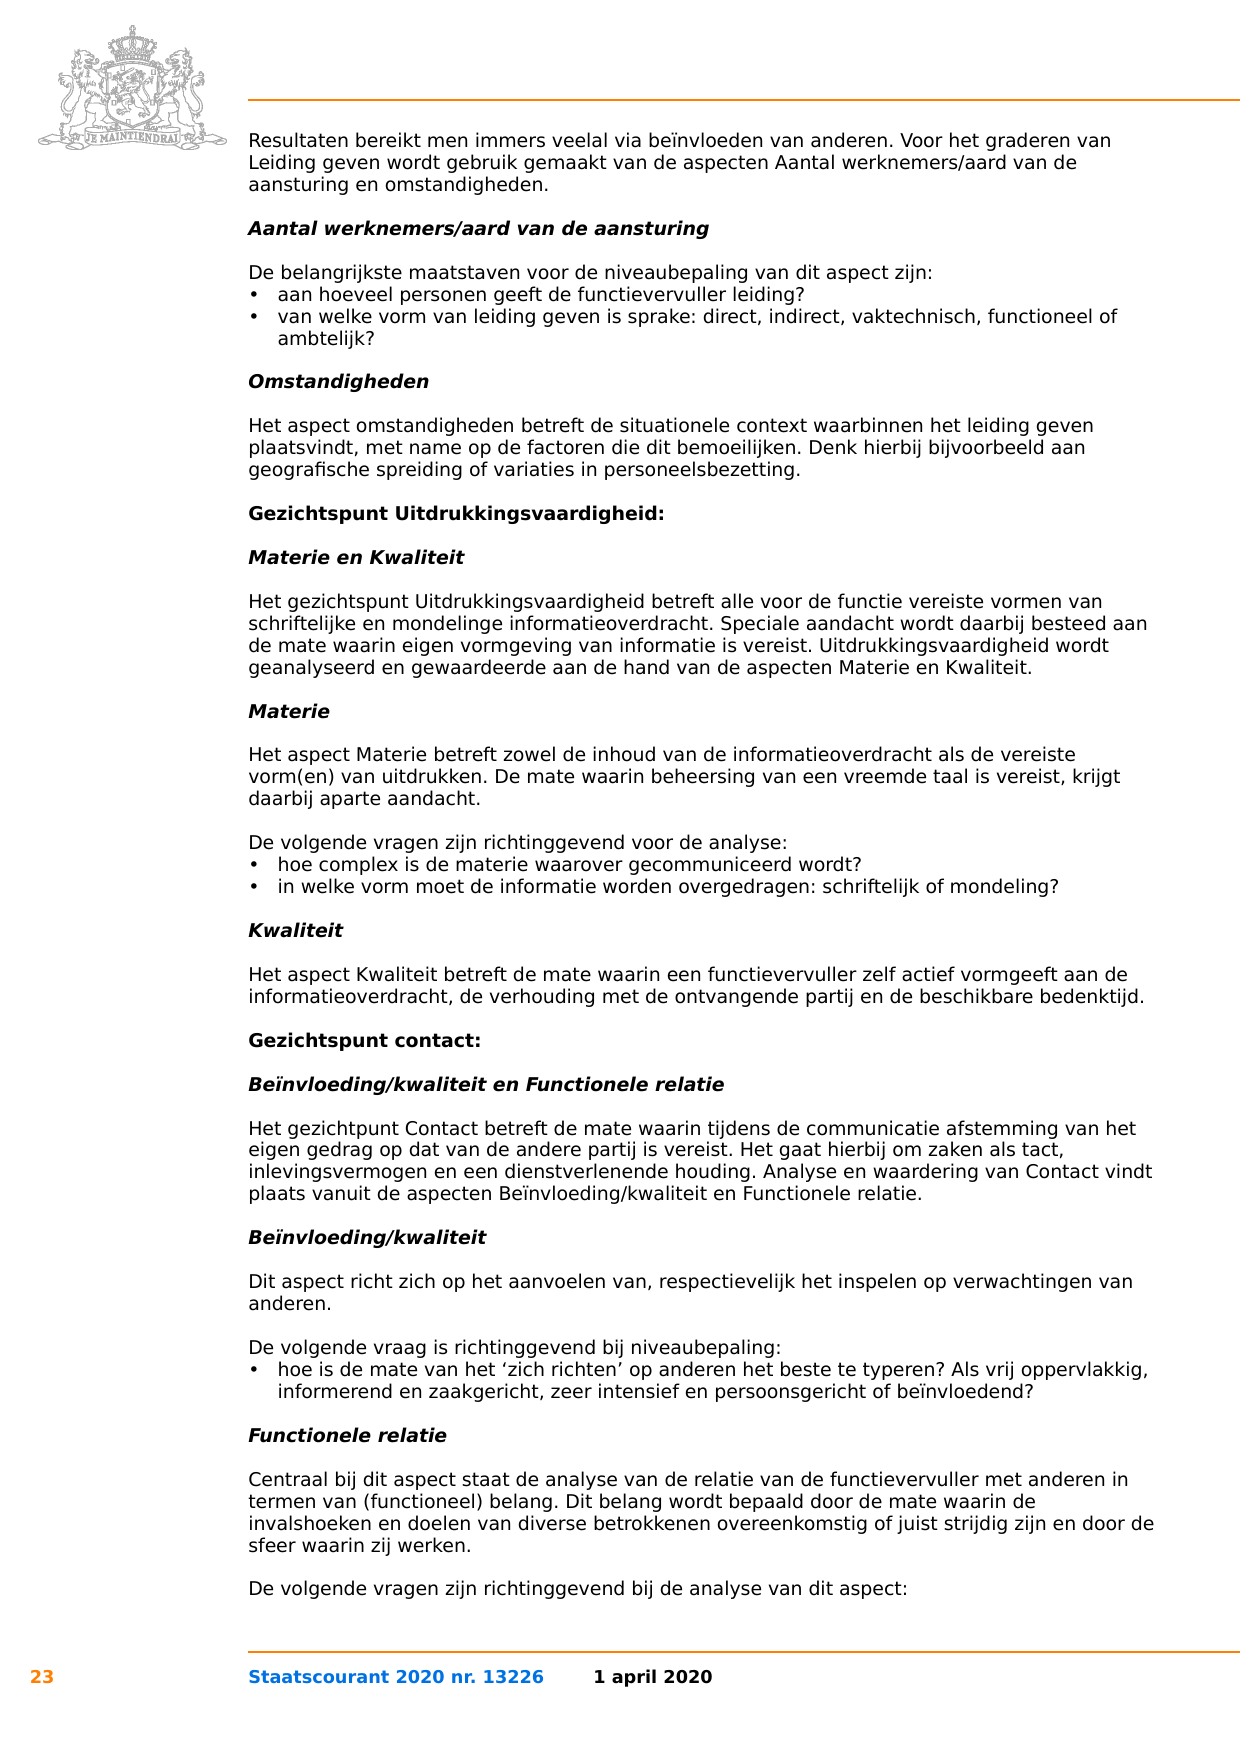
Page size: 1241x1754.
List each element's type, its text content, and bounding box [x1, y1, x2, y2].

text Het gezichtpunt Contact betreft de mate waarin tijdens de communicatie afstemming van het eigen gedrag op dat van de andere partij is vereist. Het gaat hierbij om zaken als tact, inlevingsvermogen en een dienstverlenende houding. Analyse en waardering van Contact vindt plaats vanuit de aspecten Beïnvloeding/kwaliteit en Functionele relatie. [248, 1117, 1163, 1205]
subtitle Materie [248, 701, 1163, 722]
subtitle Beïnvloeding/kwaliteit [248, 1227, 1163, 1249]
subtitle Aantal werknemers/aard van de aansturing [248, 218, 1163, 240]
subtitle Beïnvloeding/kwaliteit en Functionele relatie [248, 1073, 1163, 1096]
text Het gezichtspunt Uitdrukkingsvaardigheid betreft alle voor de functie vereiste vormen van schriftelijke en mondelinge informatieoverdracht. Speciale aandacht wordt daarbij besteed aan de mate waarin eigen vormgeving van informatie is vereist. Uitdrukkingsvaardigheid wordt geanalyseerd en gewaardeerde aan de hand van de aspecten Materie en Kwaliteit. [248, 591, 1163, 679]
text Het aspect omstandigheden betreft de situationele context waarbinnen het leiding geven plaatsvindt, met name op de factoren die dit bemoeilijken. Denk hierbij bijvoorbeeld aan geografische spreiding of variaties in personeelsbezetting. [248, 415, 1163, 481]
text De volgende vragen zijn richtinggevend bij de analyse van dit aspect: [248, 1578, 1163, 1600]
text • aan hoeveel personen geeft de functievervuller leiding? [248, 283, 1163, 306]
text Dit aspect richt zich op het aanvoelen van, respectievelijk het inspelen op verwachtingen van anderen. [248, 1271, 1163, 1315]
subtitle Gezichtspunt contact: [248, 1030, 1163, 1052]
subtitle Functionele relatie [248, 1425, 1163, 1447]
text • hoe is de mate van het ‘zich richten’ op anderen het beste te typeren? Als vrij oppervlakkig, informerend en zaakgericht, zeer intensief en persoonsgericht of beïnvloedend? [248, 1359, 1163, 1403]
subtitle Kwaliteit [248, 920, 1163, 942]
text De belangrijkste maatstaven voor de niveaubepaling van dit aspect zijn: [248, 262, 1163, 283]
text • in welke vorm moet de informatie worden overgedragen: schriftelijk of mondeling? [248, 876, 1163, 898]
picture [38, 25, 227, 150]
text • hoe complex is de materie waarover gecommuniceerd wordt? [248, 854, 1163, 876]
text Het aspect Materie betreft zowel de inhoud van de informatieoverdracht als de vereiste vorm(en) van uitdrukken. De mate waarin beheersing van een vreemde taal is vereist, krijgt daarbij aparte aandacht. [248, 744, 1163, 810]
text Het aspect Kwaliteit betreft de mate waarin een functievervuller zelf actief vormgeeft aan de informatieoverdracht, de verhouding met de ontvangende partij en de beschikbare bedenktijd. [248, 964, 1163, 1008]
text De volgende vraag is richtinggevend bij niveaubepaling: [248, 1337, 1163, 1359]
subtitle Gezichtspunt Uitdrukkingsvaardigheid: [248, 503, 1163, 525]
subtitle Omstandigheden [248, 371, 1163, 393]
text Centraal bij dit aspect staat de analyse van de relatie van de functievervuller met anderen in termen van (functioneel) belang. Dit belang wordt bepaald door de mate waarin de invalshoeken en doelen van diverse betrokkenen overeenkomstig of juist strijdig zijn en door de sfeer waarin zij werken. [248, 1468, 1163, 1556]
text Resultaten bereikt men immers veelal via beïnvloeden van anderen. Voor het graderen van Leiding geven wordt gebruik gemaakt van de aspecten Aantal werknemers/aard van de aansturing en omstandigheden. [248, 130, 1163, 196]
text De volgende vragen zijn richtinggevend voor de analyse: [248, 832, 1163, 854]
subtitle Materie en Kwaliteit [248, 547, 1163, 569]
text • van welke vorm van leiding geven is sprake: direct, indirect, vaktechnisch, functioneel of ambtelijk? [248, 306, 1163, 349]
